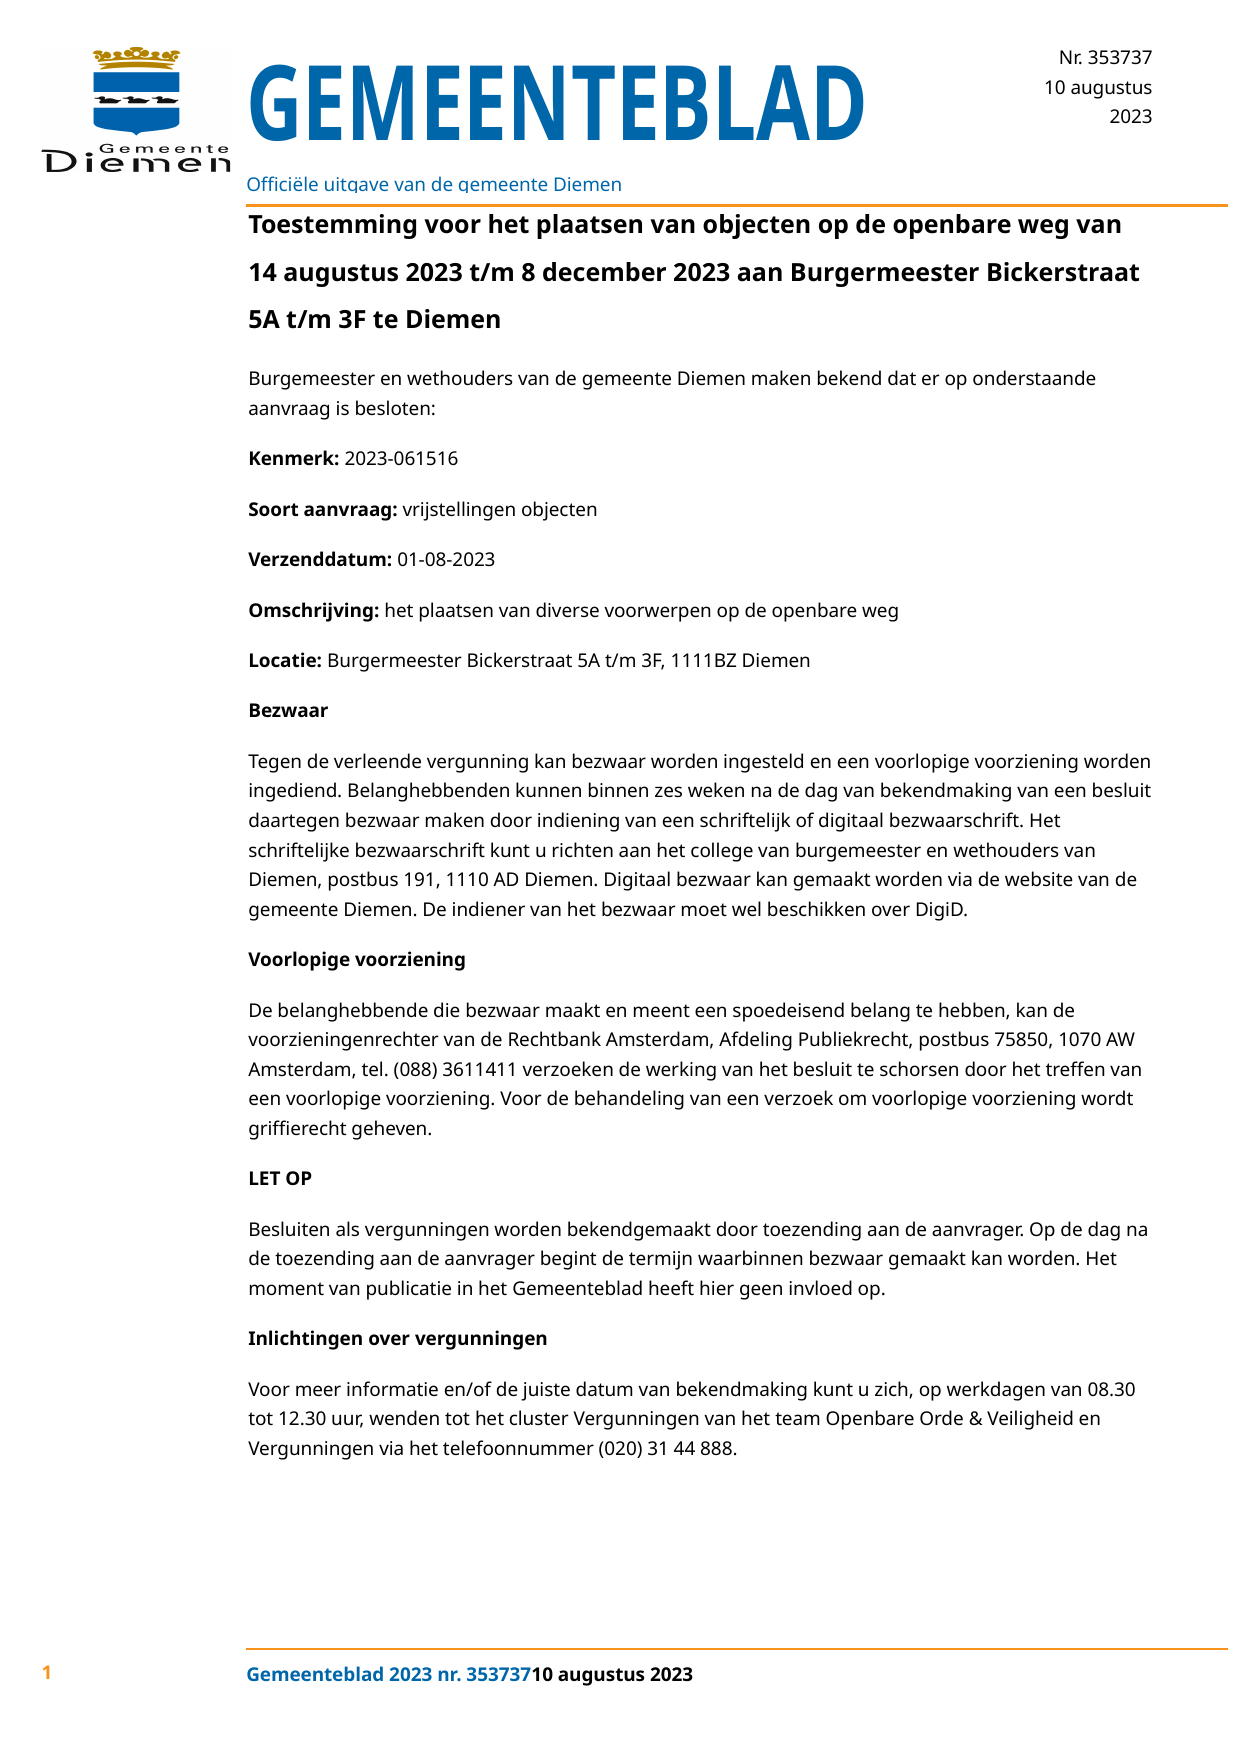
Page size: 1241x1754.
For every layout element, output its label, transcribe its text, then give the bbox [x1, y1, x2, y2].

text De belanghebbende die bezwaar maakt en meent een spoedeisend belang te hebben, kan de voorzieningenrechter van de Rechtbank Amsterdam, Afdeling Publiekrecht, postbus 75850, 1070 AW Amsterdam, tel. (088) 3611411 verzoeken de werking van het besluit te schorsen door het treffen van een voorlopige voorziening. Voor de behandeling van een verzoek om voorlopige voorziening wordt griffierecht geheven. [248, 997, 1152, 1141]
picture [41, 47, 231, 172]
text Locatie: Burgermeester Bickerstraat 5A t/m 3F, 1111BZ Diemen [248, 647, 1152, 673]
text Soort aanvraag: vrijstellingen objecten [248, 496, 1152, 522]
text Toestemming voor het plaatsen van objecten op de openbare weg van 14 augustus 2023 t/m 8 december 2023 aan Burgermeester Bickerstraat 5A t/m 3F te Diemen [248, 207, 1152, 336]
text Tegen de verleende vergunning kan bezwaar worden ingesteld en een voorlopige voorziening worden ingediend. Belanghebbenden kunnen binnen zes weken na de dag van bekendmaking van een besluit daartegen bezwaar maken door indiening van een schriftelijk of digitaal bezwaarschrift. Het schriftelijke bezwaarschrift kunt u richten aan het college van burgemeester en wethouders van Diemen, postbus 191, 1110 AD Diemen. Digitaal bezwaar kan gemaakt worden via de website van de gemeente Diemen. De indiener van het bezwaar moet wel beschikken over DigiD. [248, 748, 1152, 922]
text Besluiten als vergunningen worden bekendgemaakt door toezending aan de aanvrager. Op de dag na de toezending aan de aanvrager begint de termijn waarbinnen bezwaar gemaakt kan worden. Het moment van publicatie in het Gemeenteblad heeft hier geen invloed op. [248, 1216, 1152, 1301]
text Omschrijving: het plaatsen van diverse voorwerpen op de openbare weg [248, 597, 1152, 622]
text Inlichtingen over vergunningen [248, 1326, 1152, 1351]
text LET OP [248, 1166, 1152, 1191]
text Voor meer informatie en/of de juiste datum van bekendmaking kunt u zich, op werkdagen van 08.30 tot 12.30 uur, wenden tot het cluster Vergunningen van het team Openbare Orde & Veiligheid en Vergunningen via het telefoonnummer (020) 31 44 888. [248, 1376, 1152, 1461]
text Kenmerk: 2023-061516 [248, 446, 1152, 471]
text Verzenddatum: 01-08-2023 [248, 546, 1152, 572]
text Bezwaar [248, 698, 1152, 723]
text Voorlopige voorziening [248, 946, 1152, 972]
text Burgemeester en wethouders van de gemeente Diemen maken bekend dat er op onderstaande aanvraag is besloten: [248, 366, 1152, 421]
